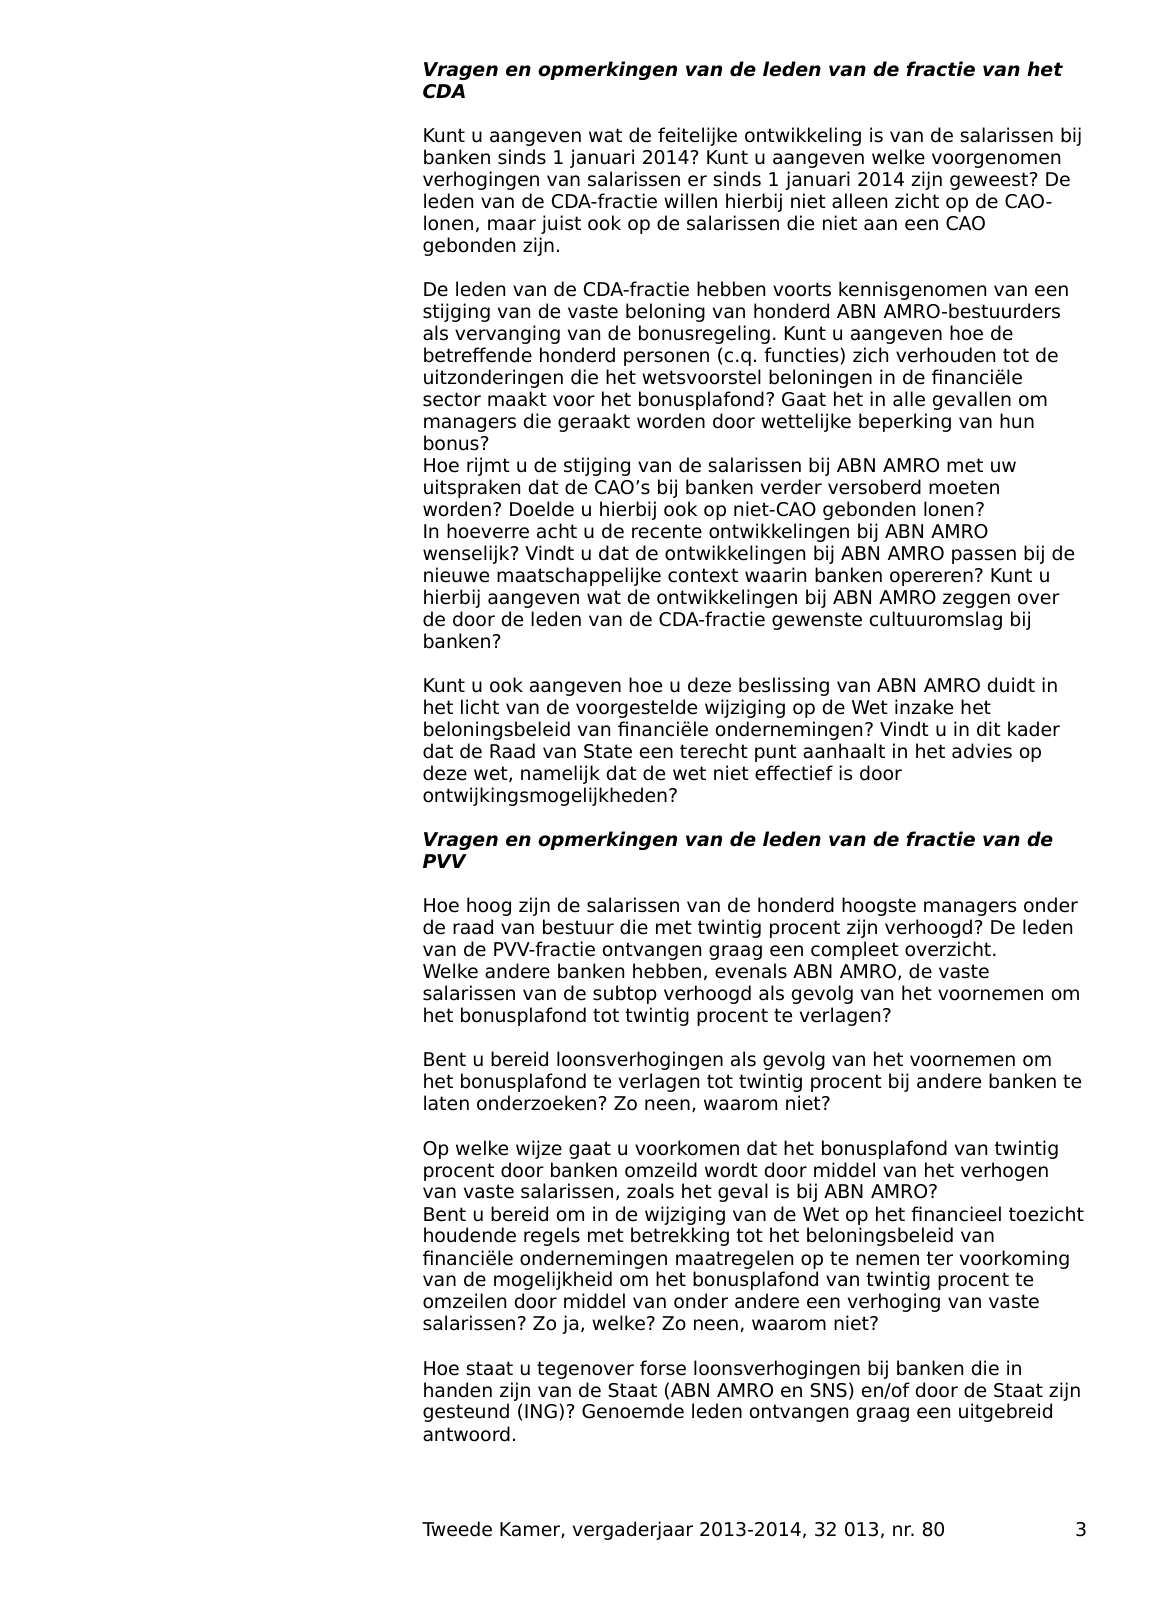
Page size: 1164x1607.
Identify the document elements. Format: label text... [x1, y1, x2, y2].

text In hoeverre acht u de recente ontwikkelingen bij ABN AMRO wenselijk? Vindt u dat de ontwikkelingen bij ABN AMRO passen bij de nieuwe maatschappelijke context waarin banken opereren? Kunt u hierbij aangeven wat de ontwikkelingen bij ABN AMRO zeggen over de door de leden van de CDA-fractie gewenste cultuuromslag bij banken? [422, 521, 1087, 653]
text Hoe hoog zijn de salarissen van de honderd hoogste managers onder de raad van bestuur die met twintig procent zijn verhoogd? De leden van de PVV-fractie ontvangen graag een compleet overzicht. [422, 895, 1087, 961]
subtitle Vragen en opmerkingen van de leden van de fractie van de PVV [422, 829, 1087, 873]
text Welke andere banken hebben, evenals ABN AMRO, de vaste salarissen van de subtop verhoogd als gevolg van het voornemen om het bonusplafond tot twintig procent te verlagen? [422, 961, 1087, 1027]
text De leden van de CDA-fractie hebben voorts kennisgenomen van een stijging van de vaste beloning van honderd ABN AMRO-bestuurders als vervanging van de bonusregeling. Kunt u aangeven hoe de betreffende honderd personen (c.q. functies) zich verhouden tot de uitzonderingen die het wetsvoorstel beloningen in de financiële sector maakt voor het bonusplafond? Gaat het in alle gevallen om managers die geraakt worden door wettelijke beperking van hun bonus? [422, 279, 1087, 455]
subtitle Vragen en opmerkingen van de leden van de fractie van het CDA [422, 59, 1087, 103]
text Bent u bereid om in de wijziging van de Wet op het financieel toezicht houdende regels met betrekking tot het beloningsbeleid van financiële ondernemingen maatregelen op te nemen ter voorkoming van de mogelijkheid om het bonusplafond van twintig procent te omzeilen door middel van onder andere een verhoging van vaste salarissen? Zo ja, welke? Zo neen, waarom niet? [422, 1203, 1087, 1335]
text Kunt u ook aangeven hoe u deze beslissing van ABN AMRO duidt in het licht van de voorgestelde wijziging op de Wet inzake het beloningsbeleid van financiële ondernemingen? Vindt u in dit kader dat de Raad van State een terecht punt aanhaalt in het advies op deze wet, namelijk dat de wet niet effectief is door ontwijkingsmogelijkheden? [422, 675, 1087, 807]
text Hoe rijmt u de stijging van de salarissen bij ABN AMRO met uw uitspraken dat de CAO’s bij banken verder versoberd moeten worden? Doelde u hierbij ook op niet-CAO gebonden lonen? [422, 455, 1087, 521]
text Kunt u aangeven wat de feitelijke ontwikkeling is van de salarissen bij banken sinds 1 januari 2014? Kunt u aangeven welke voorgenomen verhogingen van salarissen er sinds 1 januari 2014 zijn geweest? De leden van de CDA-fractie willen hierbij niet alleen zicht op de CAO-lonen, maar juist ook op de salarissen die niet aan een CAO gebonden zijn. [422, 125, 1087, 257]
text Bent u bereid loonsverhogingen als gevolg van het voornemen om het bonusplafond te verlagen tot twintig procent bij andere banken te laten onderzoeken? Zo neen, waarom niet? [422, 1049, 1087, 1115]
text Hoe staat u tegenover forse loonsverhogingen bij banken die in handen zijn van de Staat (ABN AMRO en SNS) en/of door de Staat zijn gesteund (ING)? Genoemde leden ontvangen graag een uitgebreid antwoord. [422, 1357, 1087, 1445]
text Op welke wijze gaat u voorkomen dat het bonusplafond van twintig procent door banken omzeild wordt door middel van het verhogen van vaste salarissen, zoals het geval is bij ABN AMRO? [422, 1137, 1087, 1203]
